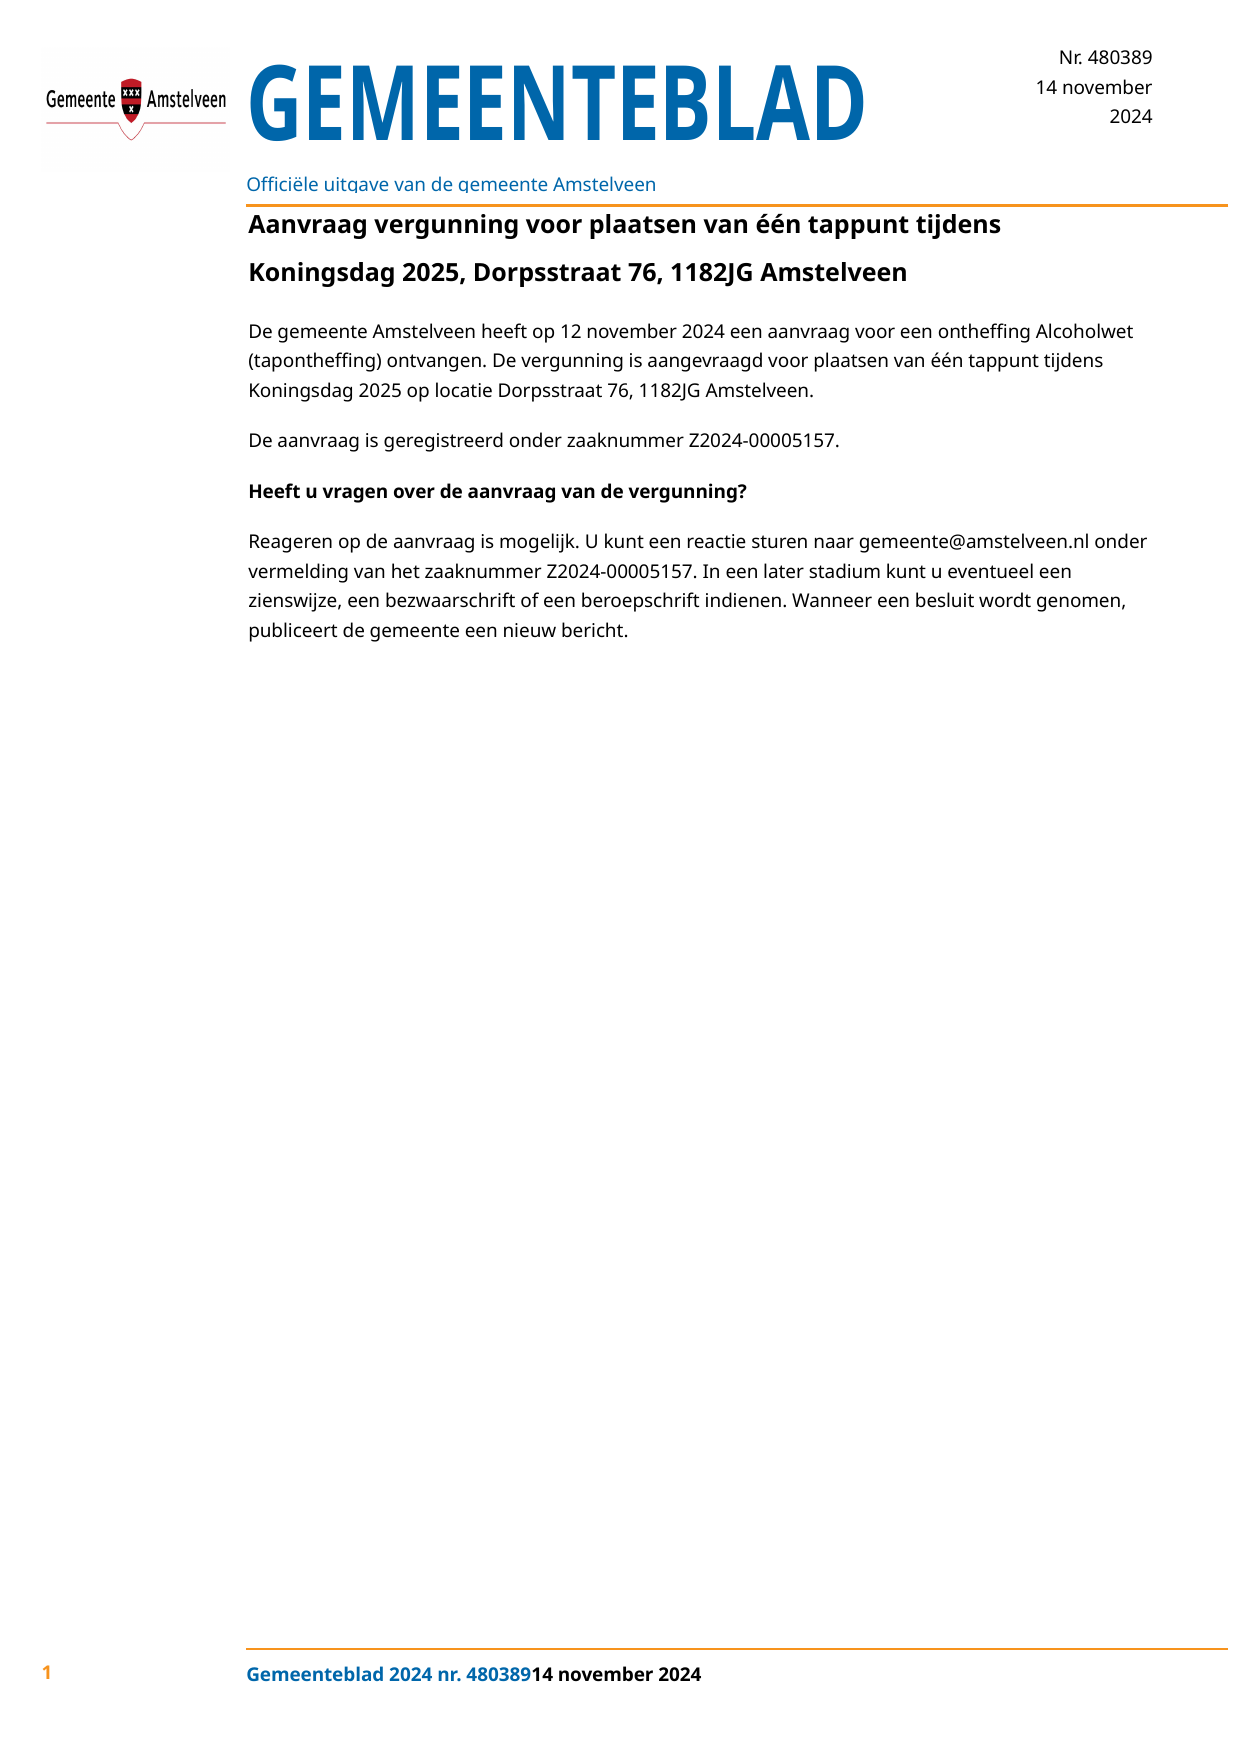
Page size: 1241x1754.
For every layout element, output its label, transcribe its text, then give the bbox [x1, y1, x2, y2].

text Heeft u vragen over de aanvraag van de vergunning? [248, 478, 1152, 504]
text De gemeente Amstelveen heeft op 12 november 2024 een aanvraag voor een ontheffing Alcoholwet (tapontheffing) ontvangen. De vergunning is aangevraagd voor plaatsen van één tappunt tijdens Koningsdag 2025 op locatie Dorpsstraat 76, 1182JG Amstelveen. [248, 318, 1152, 403]
picture [41, 47, 231, 172]
text Aanvraag vergunning voor plaatsen van één tappunt tijdens Koningsdag 2025, Dorpsstraat 76, 1182JG Amstelveen [248, 207, 1152, 288]
text Reageren op de aanvraag is mogelijk. U kunt een reactie sturen naar gemeente@amstelveen.nl onder vermelding van het zaaknummer Z2024-00005157. In een later stadium kunt u eventueel een zienswijze, een bezwaarschrift of een beroepschrift indienen. Wanneer een besluit wordt genomen, publiceert de gemeente een nieuw bericht. [248, 528, 1152, 643]
text De aanvraag is geregistreerd onder zaaknummer Z2024-00005157. [248, 427, 1152, 453]
